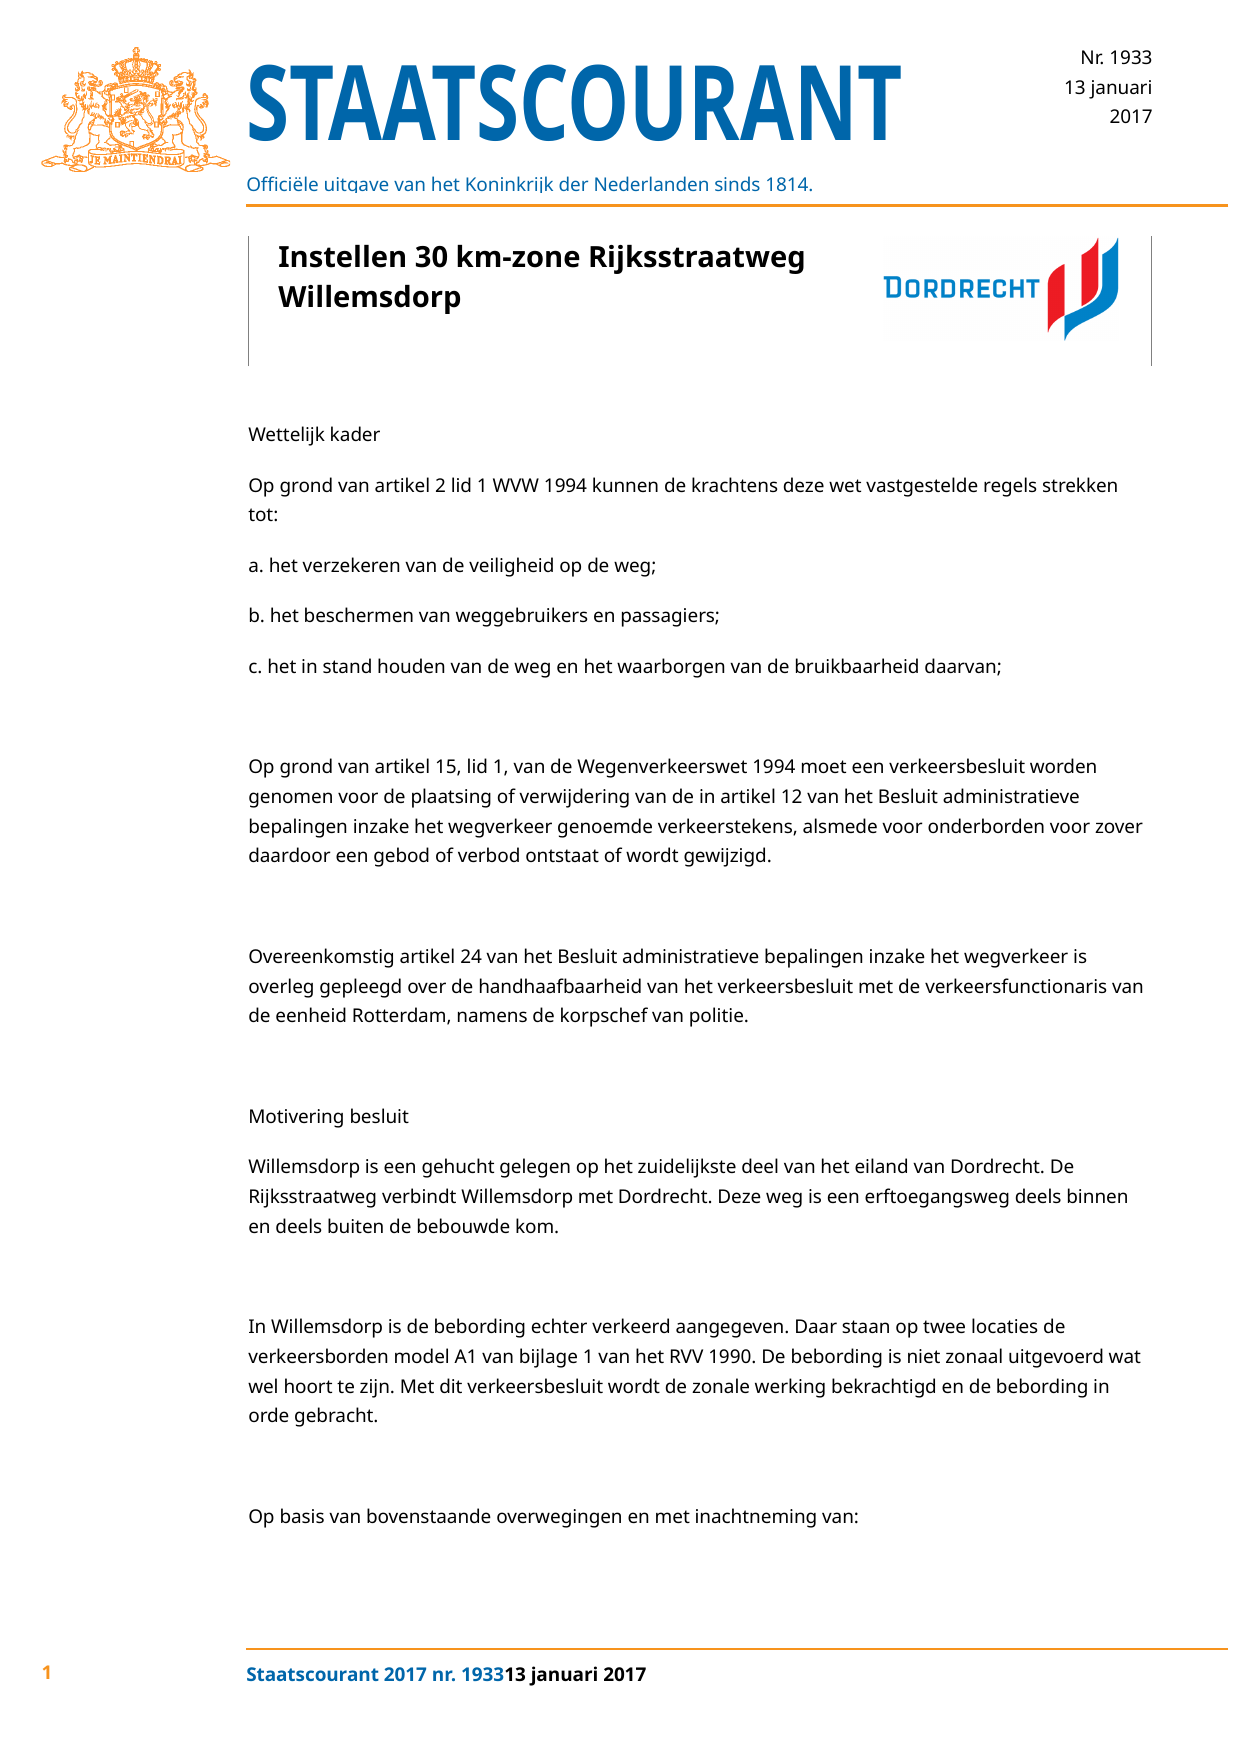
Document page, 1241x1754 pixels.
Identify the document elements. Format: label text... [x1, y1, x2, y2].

text In Willemsdorp is de bebording echter verkeerd aangegeven. Daar staan op twee locaties de verkeersborden model A1 van bijlage 1 van het RVV 1990. De bebording is niet zonaal uitgevoerd wat wel hoort te zijn. Met dit verkeersbesluit wordt de zonale werking bekrachtigd en de bebording in orde gebracht. [248, 1314, 1152, 1428]
table_header Instellen 30 km-zone Rijksstraatweg Willemsdorp [249, 236, 850, 366]
text Wettelijk kader [248, 422, 1152, 447]
text Op grond van artikel 15, lid 1, van de Wegenverkeerswet 1994 moet een verkeersbesluit worden genomen voor de plaatsing of verwijdering van de in artikel 12 van het Besluit administratieve bepalingen inzake het wegverkeer genoemde verkeerstekens, alsmede voor onderborden voor zover daardoor een gebod of verbod ontstaat of wordt gewijzigd. [248, 754, 1152, 868]
text Willemsdorp is een gehucht gelegen op het zuidelijkste deel van het eiland van Dordrecht. De Rijksstraatweg verbindt Willemsdorp met Dordrecht. Deze weg is een erftoegangsweg deels binnen en deels buiten de bebouwde kom. [248, 1154, 1152, 1239]
picture [882, 236, 1119, 341]
text Motivering besluit [248, 1103, 1152, 1129]
table_header [850, 236, 1151, 366]
picture [41, 47, 231, 172]
text Overeenkomstig artikel 24 van het Besluit administratieve bepalingen inzake het wegverkeer is overleg gepleegd over de handhaafbaarheid van het verkeersbesluit met de verkeersfunctionaris van de eenheid Rotterdam, namens de korpschef van politie. [248, 943, 1152, 1028]
text c. het in stand houden van de weg en het waarborgen van de bruikbaarheid daarvan; [248, 653, 1152, 679]
text a. het verzekeren van de veiligheid op de weg; [248, 552, 1152, 578]
text Op grond van artikel 2 lid 1 WVW 1994 kunnen de krachtens deze wet vastgestelde regels strekken tot: [248, 472, 1152, 527]
text Op basis van bovenstaande overwegingen en met inachtneming van: [248, 1503, 1152, 1529]
text b. het beschermen van weggebruikers en passagiers; [248, 602, 1152, 628]
